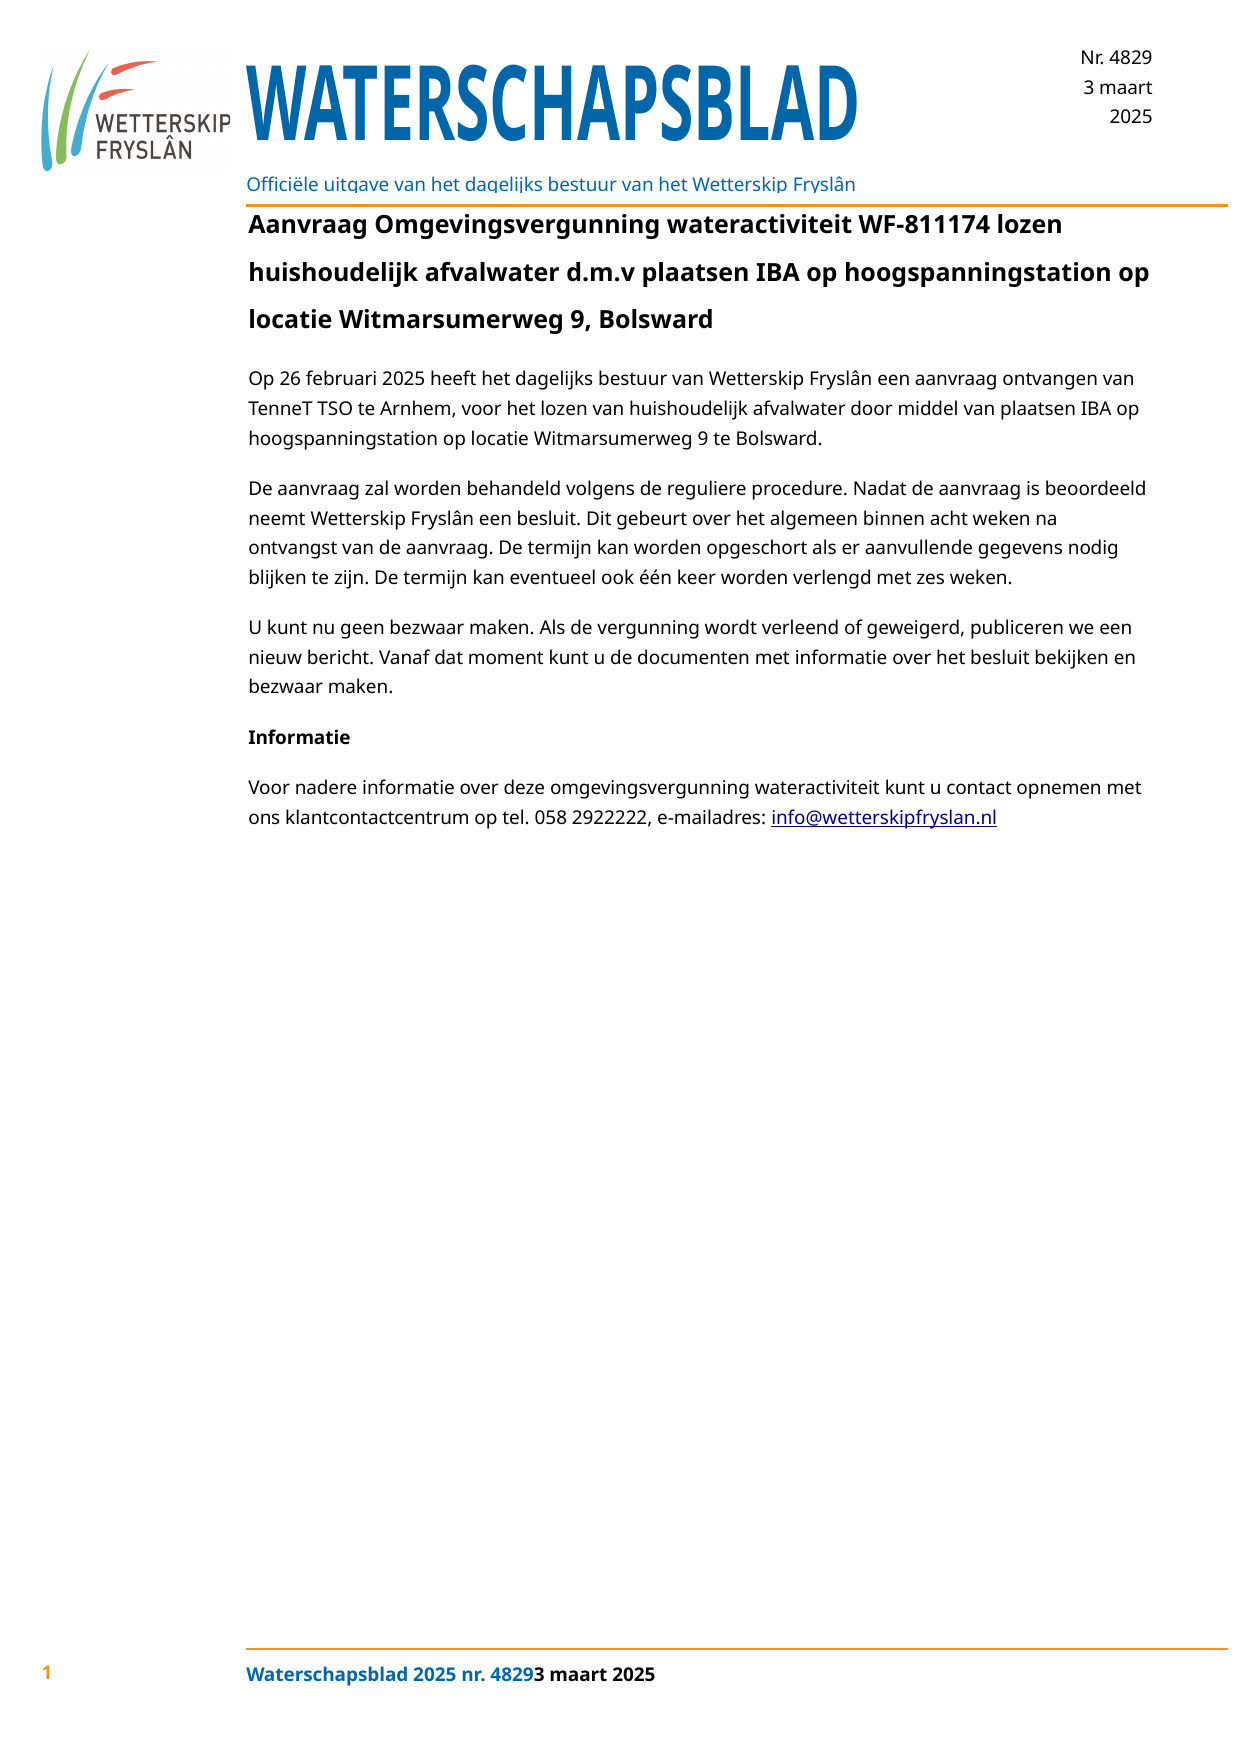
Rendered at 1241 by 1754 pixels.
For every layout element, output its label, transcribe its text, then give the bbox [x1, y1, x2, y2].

text U kunt nu geen bezwaar maken. Als de vergunning wordt verleend of geweigerd, publiceren we een nieuw bericht. Vanaf dat moment kunt u de documenten met informatie over het besluit bekijken en bezwaar maken. [248, 614, 1152, 699]
picture [41, 47, 231, 172]
text Voor nadere informatie over deze omgevingsvergunning wateractiviteit kunt u contact opnemen met ons klantcontactcentrum op tel. 058 2922222, e-mailadres: info@wetterskipfryslan.nl [248, 774, 1152, 829]
text Op 26 februari 2025 heeft het dagelijks bestuur van Wetterskip Fryslân een aanvraag ontvangen van TenneT TSO te Arnhem, voor het lozen van huishoudelijk afvalwater door middel van plaatsen IBA op hoogspanningstation op locatie Witmarsumerweg 9 te Bolsward. [248, 366, 1152, 450]
text De aanvraag zal worden behandeld volgens de reguliere procedure. Nadat de aanvraag is beoordeeld neemt Wetterskip Fryslân een besluit. Dit gebeurt over het algemeen binnen acht weken na ontvangst van de aanvraag. De termijn kan worden opgeschort als er aanvullende gegevens nodig blijken te zijn. De termijn kan eventueel ook één keer worden verlengd met zes weken. [248, 475, 1152, 589]
text Informatie [248, 724, 1152, 749]
text Aanvraag Omgevingsvergunning wateractiviteit WF-811174 lozen huishoudelijk afvalwater d.m.v plaatsen IBA op hoogspanningstation op locatie Witmarsumerweg 9, Bolsward [248, 207, 1152, 336]
